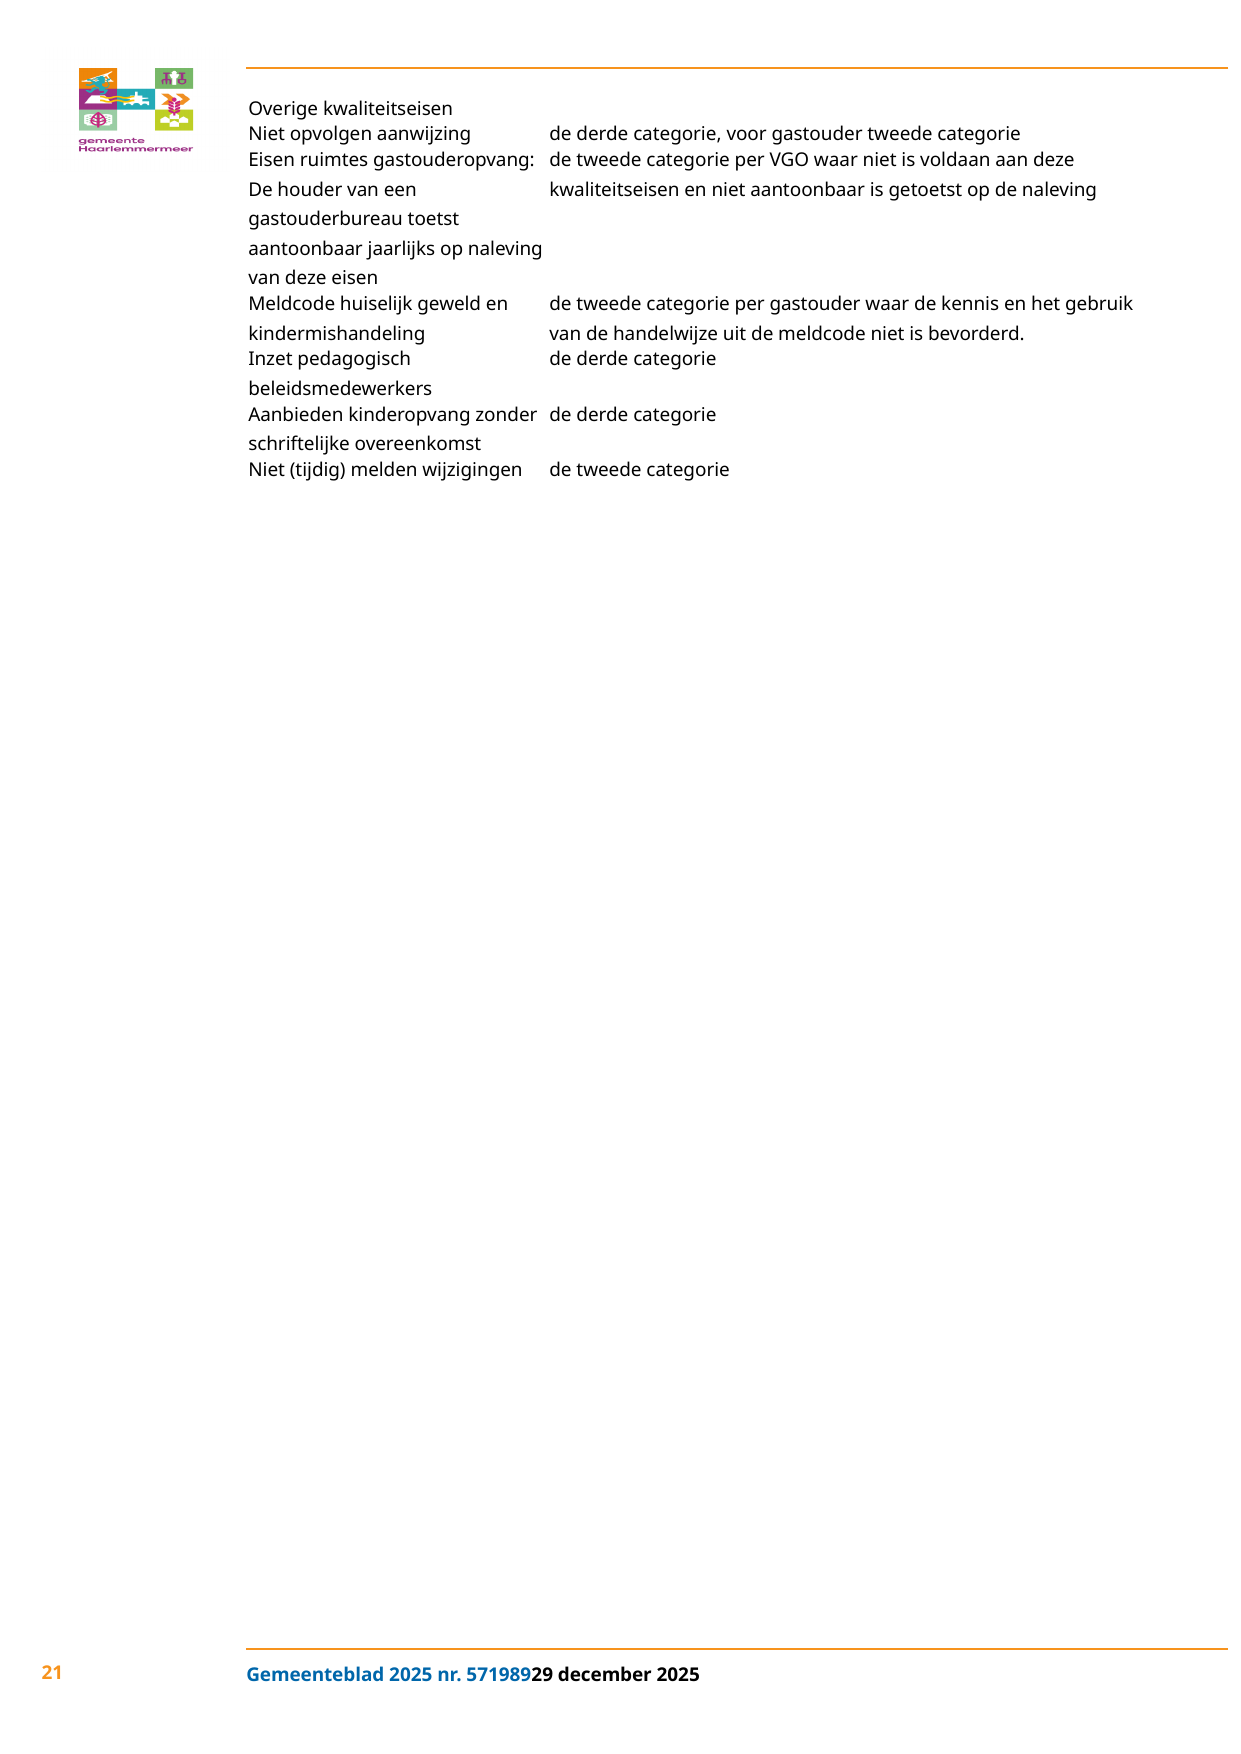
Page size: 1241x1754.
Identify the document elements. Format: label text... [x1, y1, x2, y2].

table_cell Eisen ruimtes gastouderopvang: De houder van een gastouderbureau toetst aantoonbaar jaarlijks op naleving van deze eisen [248, 146, 549, 290]
table_cell de tweede categorie [549, 456, 1152, 482]
table_header Overige kwaliteitseisen [248, 95, 1152, 121]
table_cell de derde categorie [549, 401, 1152, 456]
table_cell Meldcode huiselijk geweld en kindermishandeling [248, 290, 549, 346]
table_cell Niet (tijdig) melden wijzigingen [248, 456, 549, 482]
table_cell Niet opvolgen aanwijzing [248, 121, 549, 146]
table_cell Aanbieden kinderopvang zonder schriftelijke overeenkomst [248, 401, 549, 456]
table_cell de tweede categorie per gastouder waar de kennis en het gebruik van de handelwijze uit de meldcode niet is bevorderd. [549, 290, 1152, 346]
picture [41, 47, 231, 172]
table_cell de tweede categorie per VGO waar niet is voldaan aan deze kwaliteitseisen en niet aantoonbaar is getoetst op de naleving [549, 146, 1152, 290]
table_cell Inzet pedagogisch beleidsmedewerkers [248, 346, 549, 401]
table_cell de derde categorie [549, 346, 1152, 401]
table_cell de derde categorie, voor gastouder tweede categorie [549, 121, 1152, 146]
